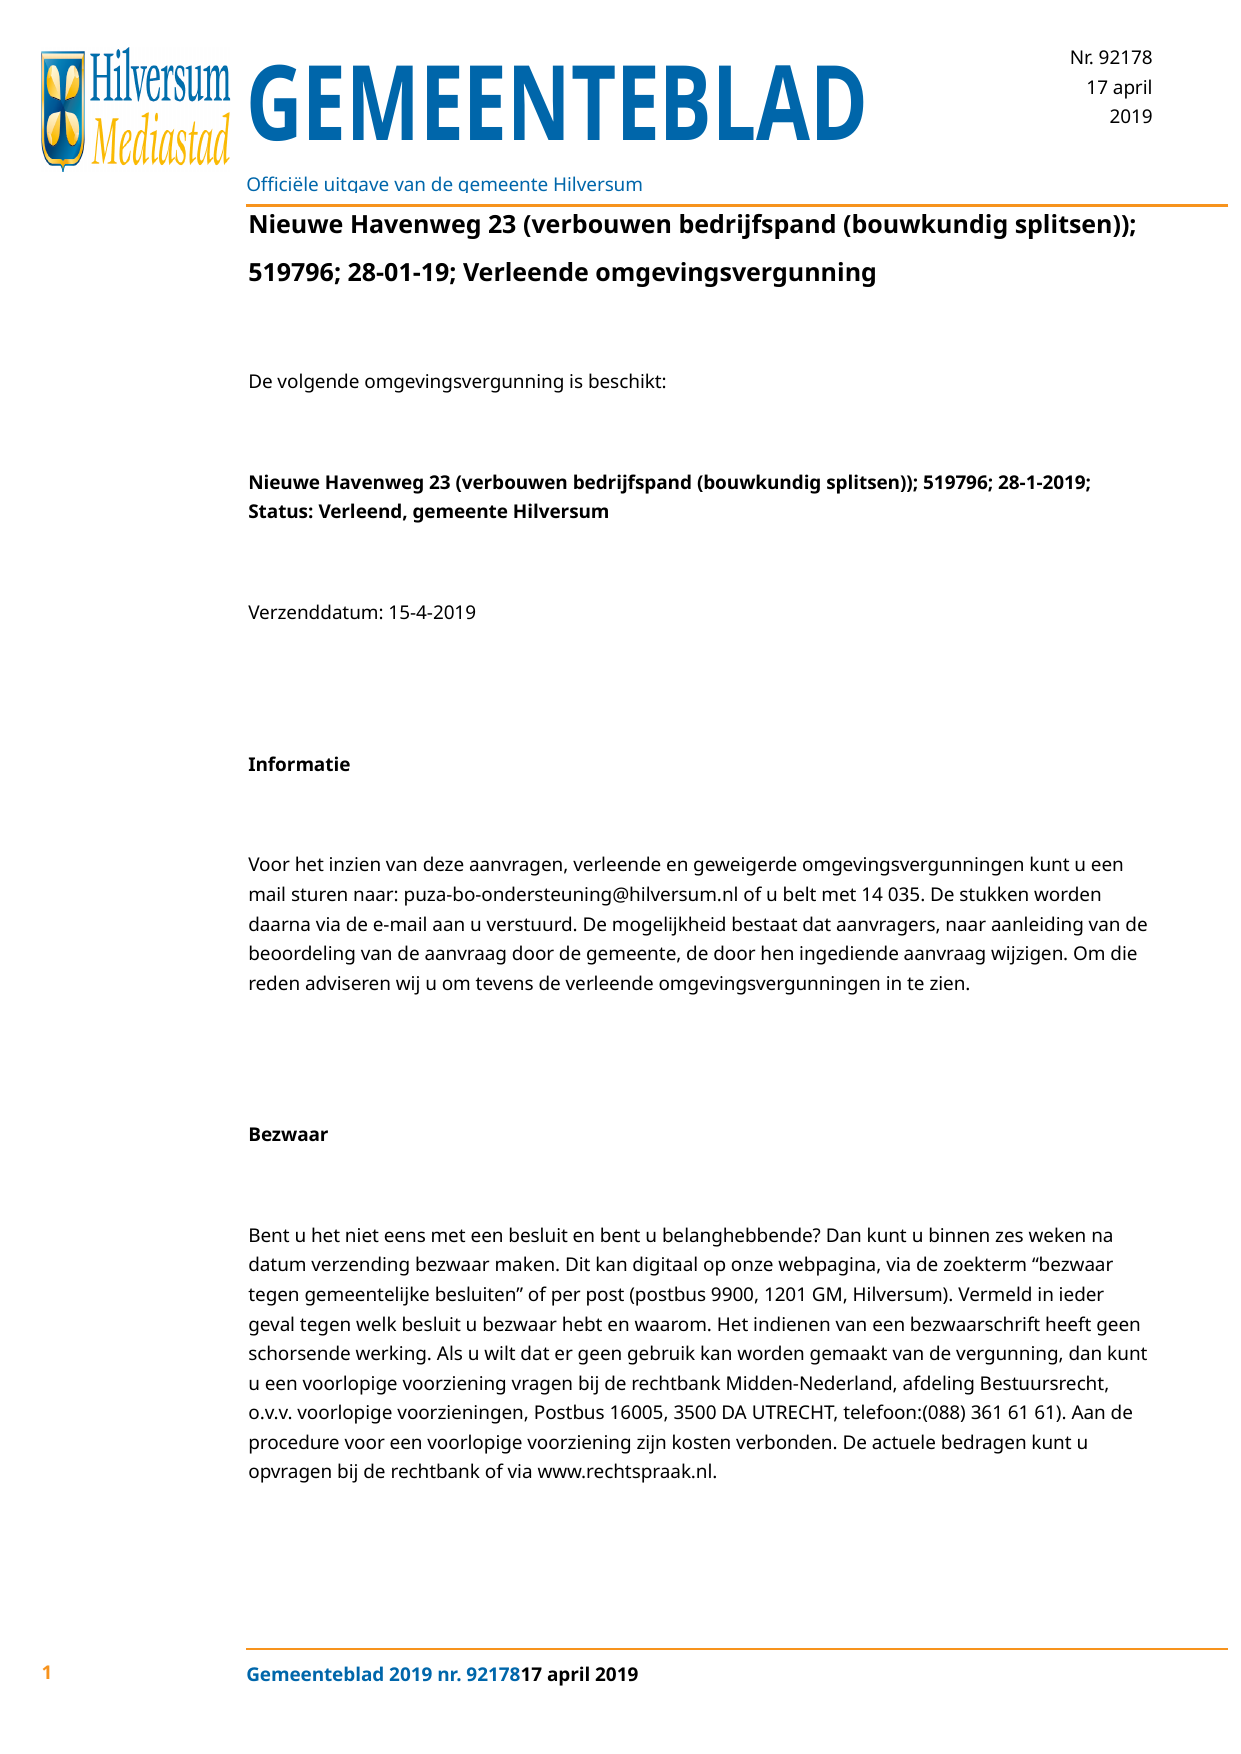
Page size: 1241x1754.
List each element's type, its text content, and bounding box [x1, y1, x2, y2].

text Voor het inzien van deze aanvragen, verleende en geweigerde omgevingsvergunningen kunt u een mail sturen naar: puza-bo-ondersteuning@hilversum.nl of u belt met 14 035. De stukken worden daarna via de e-mail aan u verstuurd. De mogelijkheid bestaat dat aanvragers, naar aanleiding van de beoordeling van de aanvraag door de gemeente, de door hen ingediende aanvraag wijzigen. Om die reden adviseren wij u om tevens de verleende omgevingsvergunningen in te zien. [248, 852, 1152, 996]
text Bent u het niet eens met een besluit en bent u belanghebbende? Dan kunt u binnen zes weken na datum verzending bezwaar maken. Dit kan digitaal op onze webpagina, via de zoekterm “bezwaar tegen gemeentelijke besluiten” of per post (postbus 9900, 1201 GM, Hilversum). Vermeld in ieder geval tegen welk besluit u bezwaar hebt en waarom. Het indienen van een bezwaarschrift heeft geen schorsende werking. Als u wilt dat er geen gebruik kan worden gemaakt van de vergunning, dan kunt u een voorlopige voorziening vragen bij de rechtbank Midden-Nederland, afdeling Bestuursrecht, o.v.v. voorlopige voorzieningen, Postbus 16005, 3500 DA UTRECHT, telefoon:(088) 361 61 61). Aan de procedure voor een voorlopige voorziening zijn kosten verbonden. De actuele bedragen kunt u opvragen bij de rechtbank of via www.rechtspraak.nl. [248, 1222, 1152, 1484]
text Verzenddatum: 15-4-2019 [248, 599, 1152, 625]
text Nieuwe Havenweg 23 (verbouwen bedrijfspand (bouwkundig splitsen)); 519796; 28-1-2019; Status: Verleend, gemeente Hilversum [248, 469, 1152, 524]
picture [41, 47, 231, 172]
text Informatie [248, 751, 1152, 777]
text De volgende omgevingsvergunning is beschikt: [248, 368, 1152, 394]
text Nieuwe Havenweg 23 (verbouwen bedrijfspand (bouwkundig splitsen)); 519796; 28-01-19; Verleende omgevingsvergunning [248, 207, 1152, 288]
text Bezwaar [248, 1121, 1152, 1147]
